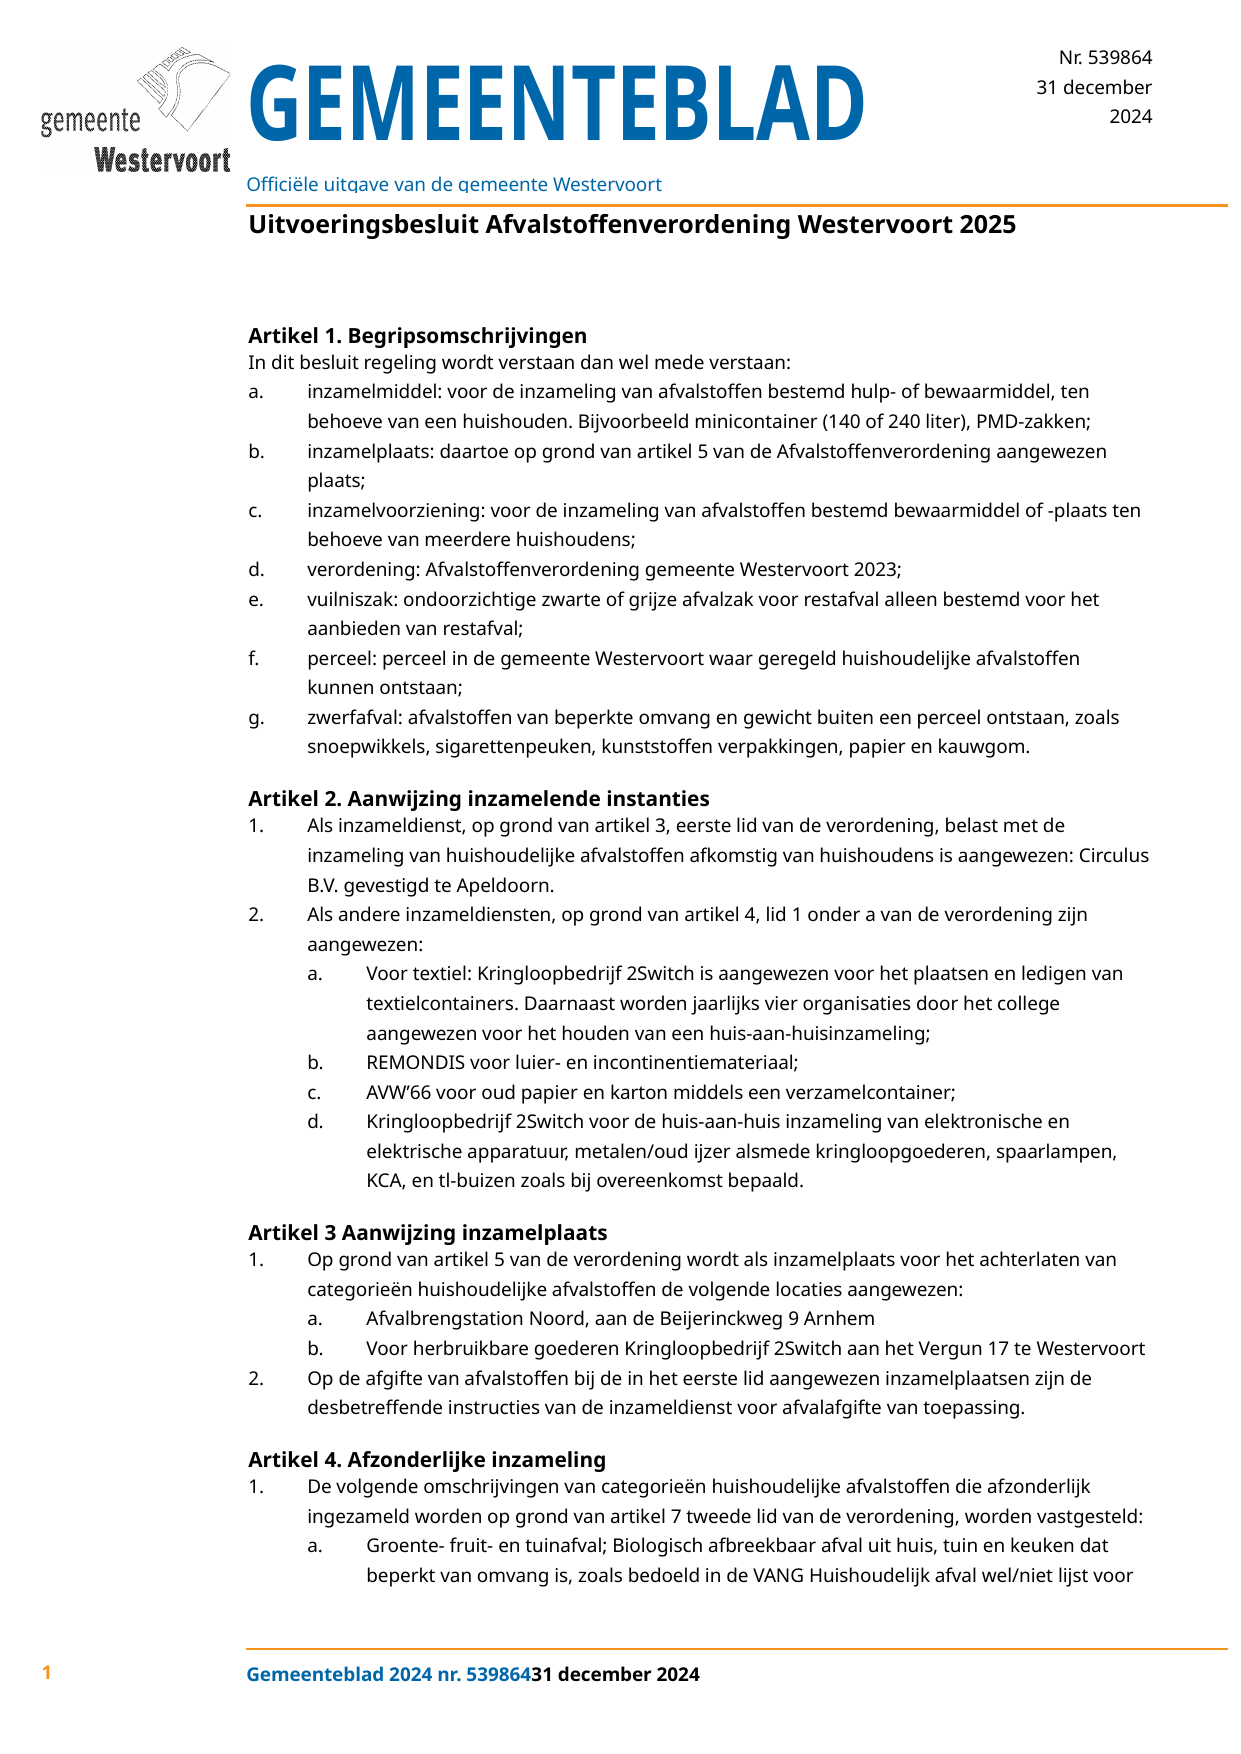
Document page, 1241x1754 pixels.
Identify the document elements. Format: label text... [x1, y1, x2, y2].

list inzamelmiddel: voor de inzameling van afvalstoffen bestemd hulp- of bewaarmiddel, ten behoeve van een huishouden. Bijvoorbeeld minicontainer (140 of 240 liter), PMD-zakken; [248, 379, 1152, 434]
text Artikel 3 Aanwijzing inzamelplaats [248, 1218, 1152, 1246]
text Artikel 4. Afzonderlijke inzameling [248, 1445, 1152, 1473]
list Groente- fruit- en tuinafval; Biologisch afbreekbaar afval uit huis, tuin en keuken dat beperkt van omvang is, zoals bedoeld in de VANG Huishoudelijk afval wel/niet lijst voor [307, 1532, 1152, 1588]
list Op de afgifte van afvalstoffen bij de in het eerste lid aangewezen inzamelplaatsen zijn de desbetreffende instructies van de inzameldienst voor afvalafgifte van toepassing. [248, 1365, 1152, 1420]
list vuilniszak: ondoorzichtige zwarte of grijze afvalzak voor restafval alleen bestemd voor het aanbieden van restafval; [248, 586, 1152, 641]
list AVW’66 voor oud papier en karton middels een verzamelcontainer; [307, 1079, 1152, 1104]
list perceel: perceel in de gemeente Westervoort waar geregeld huishoudelijke afvalstoffen kunnen ontstaan; [248, 645, 1152, 700]
list Op grond van artikel 5 van de verordening wordt als inzamelplaats voor het achterlaten van categorieën huishoudelijke afvalstoffen de volgende locaties aangewezen: [248, 1246, 1152, 1302]
text In dit besluit regeling wordt verstaan dan wel mede verstaan: [248, 349, 1152, 375]
text Artikel 1. Begripsomschrijvingen [248, 321, 1152, 349]
picture [41, 47, 231, 172]
list REMONDIS voor luier- en incontinentiemateriaal; [307, 1049, 1152, 1075]
list zwerfafval: afvalstoffen van beperkte omvang en gewicht buiten een perceel ontstaan, zoals snoepwikkels, sigarettenpeuken, kunststoffen verpakkingen, papier en kauwgom. [248, 704, 1152, 759]
list inzamelplaats: daartoe op grond van artikel 5 van de Afvalstoffenverordening aangewezen plaats; [248, 438, 1152, 493]
text Artikel 2. Aanwijzing inzamelende instanties [248, 784, 1152, 813]
list Voor herbruikbare goederen Kringloopbedrijf 2Switch aan het Vergun 17 te Westervoort [307, 1335, 1152, 1361]
list Als andere inzameldiensten, op grond van artikel 4, lid 1 onder a van de verordening zijn aangewezen: [248, 901, 1152, 957]
list Kringloopbedrijf 2Switch voor de huis-aan-huis inzameling van elektronische en elektrische apparatuur, metalen/oud ijzer alsmede kringloopgoederen, spaarlampen, KCA, en tl-buizen zoals bij overeenkomst bepaald. [307, 1108, 1152, 1193]
list Voor textiel: Kringloopbedrijf 2Switch is aangewezen voor het plaatsen en ledigen van textielcontainers. Daarnaast worden jaarlijks vier organisaties door het college aangewezen voor het houden van een huis-aan-huisinzameling; [307, 961, 1152, 1045]
list Afvalbrengstation Noord, aan de Beijerinckweg 9 Arnhem [307, 1306, 1152, 1331]
list verordening: Afvalstoffenverordening gemeente Westervoort 2023; [248, 556, 1152, 582]
text Uitvoeringsbesluit Afvalstoffenverordening Westervoort 2025 [248, 207, 1152, 241]
list inzamelvoorziening: voor de inzameling van afvalstoffen bestemd bewaarmiddel of -plaats ten behoeve van meerdere huishoudens; [248, 497, 1152, 552]
list Als inzameldienst, op grond van artikel 3, eerste lid van de verordening, belast met de inzameling van huishoudelijke afvalstoffen afkomstig van huishoudens is aangewezen: Circulus B.V. gevestigd te Apeldoorn. [248, 813, 1152, 897]
list De volgende omschrijvingen van categorieën huishoudelijke afvalstoffen die afzonderlijk ingezameld worden op grond van artikel 7 tweede lid van de verordening, worden vastgesteld: [248, 1473, 1152, 1528]
